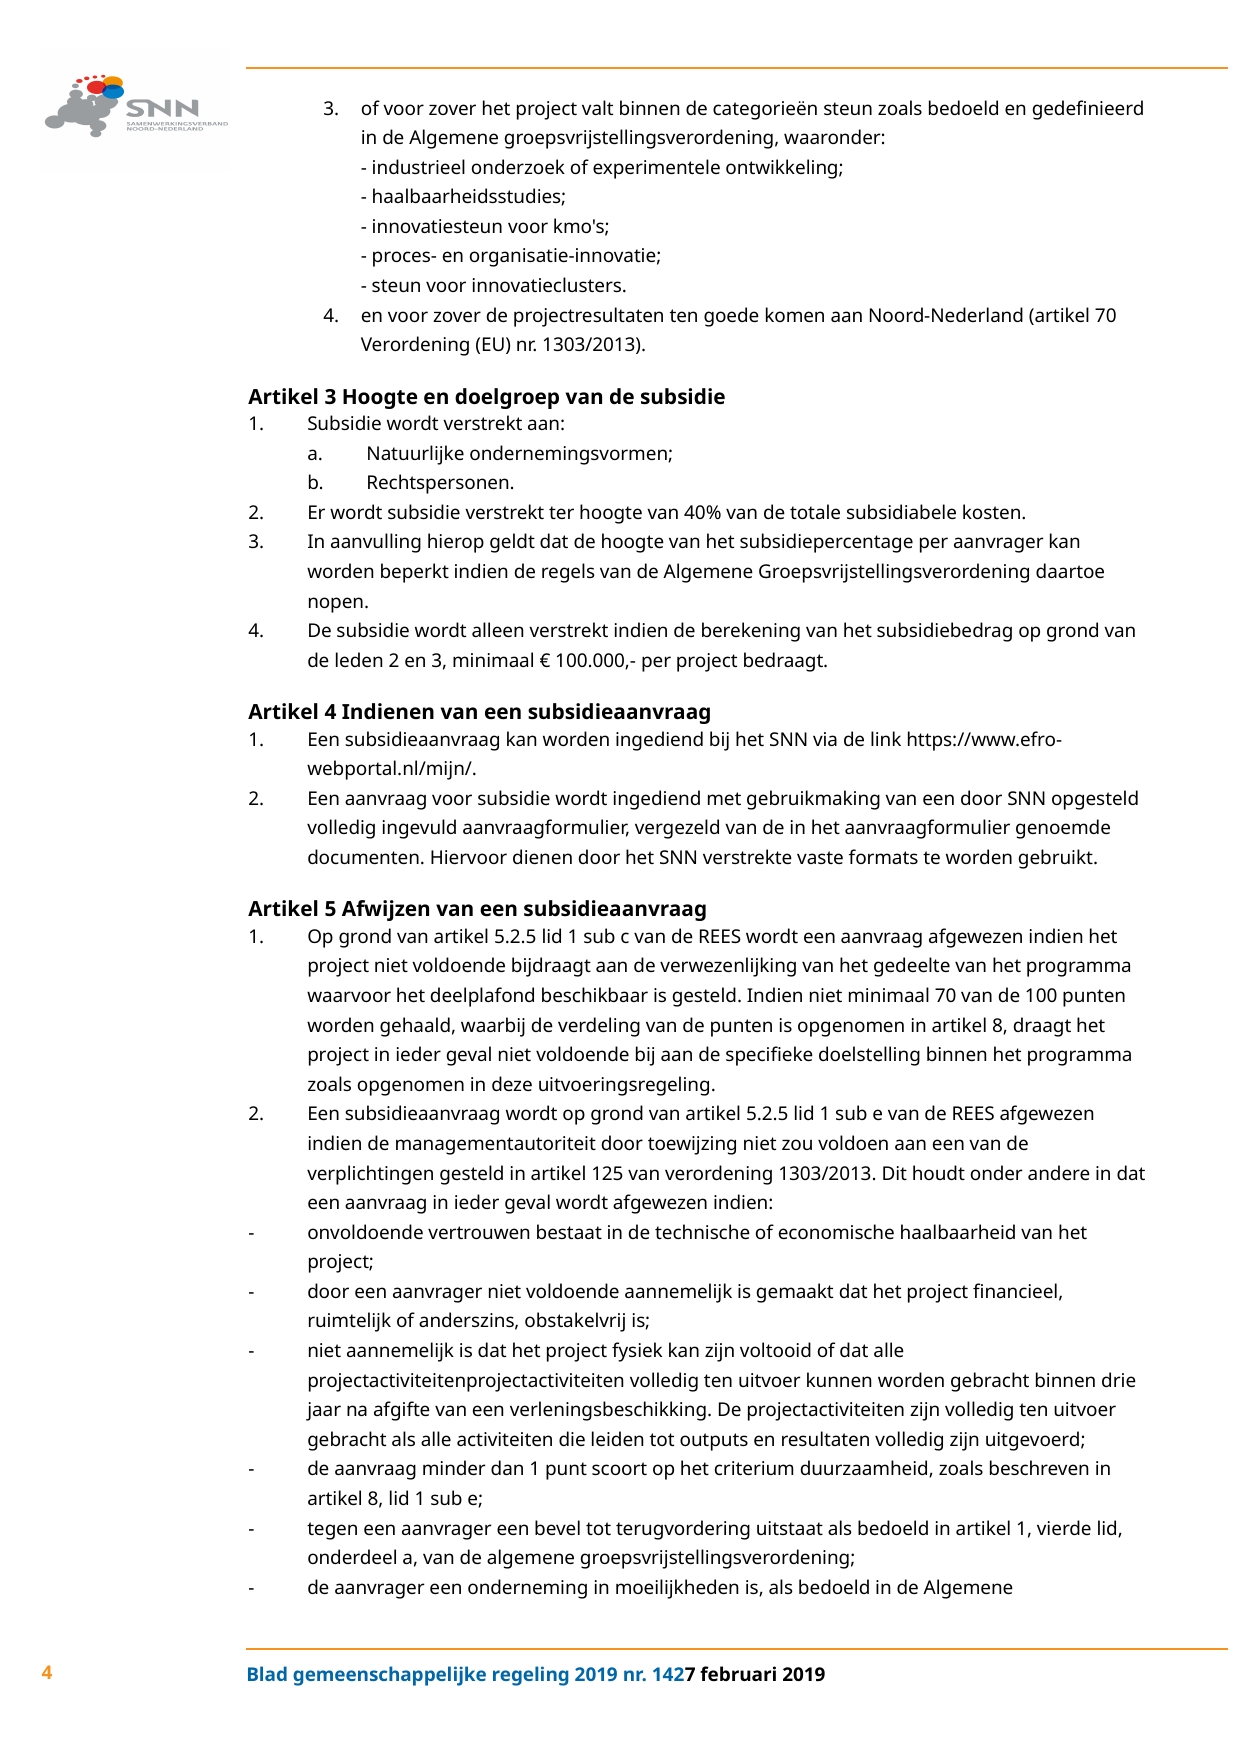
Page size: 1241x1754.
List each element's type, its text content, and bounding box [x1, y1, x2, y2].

list - haalbaarheidsstudies; [323, 183, 1152, 209]
list - industrieel onderzoek of experimentele ontwikkeling; [323, 154, 1152, 180]
list onvoldoende vertrouwen bestaat in de technische of economische haalbaarheid van het project; [248, 1219, 1152, 1274]
list door een aanvrager niet voldoende aannemelijk is gemaakt dat het project financieel, ruimtelijk of anderszins, obstakelvrij is; [248, 1278, 1152, 1333]
list tegen een aanvrager een bevel tot terugvordering uitstaat als bedoeld in artikel 1, vierde lid, onderdeel a, van de algemene groepsvrijstellingsverordening; [248, 1515, 1152, 1570]
list Een subsidieaanvraag wordt op grond van artikel 5.2.5 lid 1 sub e van de REES afgewezen indien de managementautoriteit door toewijzing niet zou voldoen aan een van de verplichtingen gesteld in artikel 125 van verordening 1303/2013. Dit houdt onder andere in dat een aanvraag in ieder geval wordt afgewezen indien: [248, 1101, 1152, 1215]
list Rechtspersonen. [307, 469, 1152, 495]
list de aanvrager een onderneming in moeilijkheden is, als bedoeld in de Algemene [248, 1574, 1152, 1599]
list - proces- en organisatie-innovatie; [323, 243, 1152, 268]
list of voor zover het project valt binnen de categorieën steun zoals bedoeld en gedefinieerd in de Algemene groepsvrijstellingsverordening, waaronder: [323, 95, 1152, 150]
list niet aannemelijk is dat het project fysiek kan zijn voltooid of dat alle projectactiviteitenprojectactiviteiten volledig ten uitvoer kunnen worden gebracht binnen drie jaar na afgifte van een verleningsbeschikking. De projectactiviteiten zijn volledig ten uitvoer gebracht als alle activiteiten die leiden tot outputs en resultaten volledig zijn uitgevoerd; [248, 1337, 1152, 1452]
list Natuurlijke ondernemingsvormen; [307, 440, 1152, 466]
list In aanvulling hierop geldt dat de hoogte van het subsidiepercentage per aanvrager kan worden beperkt indien de regels van de Algemene Groepsvrijstellingsverordening daartoe nopen. [248, 529, 1152, 613]
list - steun voor innovatieclusters. [323, 272, 1152, 298]
list Er wordt subsidie verstrekt ter hoogte van 40% van de totale subsidiabele kosten. [248, 499, 1152, 525]
list - innovatiesteun voor kmo's; [323, 213, 1152, 239]
list Een aanvraag voor subsidie wordt ingediend met gebruikmaking van een door SNN opgesteld volledig ingevuld aanvraagformulier, vergezeld van de in het aanvraagformulier genoemde documenten. Hiervoor dienen door het SNN verstrekte vaste formats te worden gebruikt. [248, 785, 1152, 870]
text Artikel 5 Afwijzen van een subsidieaanvraag [248, 894, 1152, 923]
list en voor zover de projectresultaten ten goede komen aan Noord-Nederland (artikel 70 Verordening (EU) nr. 1303/2013). [323, 302, 1152, 357]
list De subsidie wordt alleen verstrekt indien de berekening van het subsidiebedrag op grond van de leden 2 en 3, minimaal € 100.000,- per project bedraagt. [248, 617, 1152, 673]
list Op grond van artikel 5.2.5 lid 1 sub c van de REES wordt een aanvraag afgewezen indien het project niet voldoende bijdraagt aan de verwezenlijking van het gedeelte van het programma waarvoor het deelplafond beschikbaar is gesteld. Indien niet minimaal 70 van de 100 punten worden gehaald, waarbij de verdeling van de punten is opgenomen in artikel 8, draagt het project in ieder geval niet voldoende bij aan de specifieke doelstelling binnen het programma zoals opgenomen in deze uitvoeringsregeling. [248, 923, 1152, 1097]
text Artikel 3 Hoogte en doelgroep van de subsidie [248, 382, 1152, 410]
text Artikel 4 Indienen van een subsidieaanvraag [248, 697, 1152, 726]
list Een subsidieaanvraag kan worden ingediend bij het SNN via de link https://www.efro-webportal.nl/mijn/. [248, 726, 1152, 781]
picture [41, 47, 231, 172]
list de aanvraag minder dan 1 punt scoort op het criterium duurzaamheid, zoals beschreven in artikel 8, lid 1 sub e; [248, 1456, 1152, 1511]
list Subsidie wordt verstrekt aan: [248, 410, 1152, 436]
